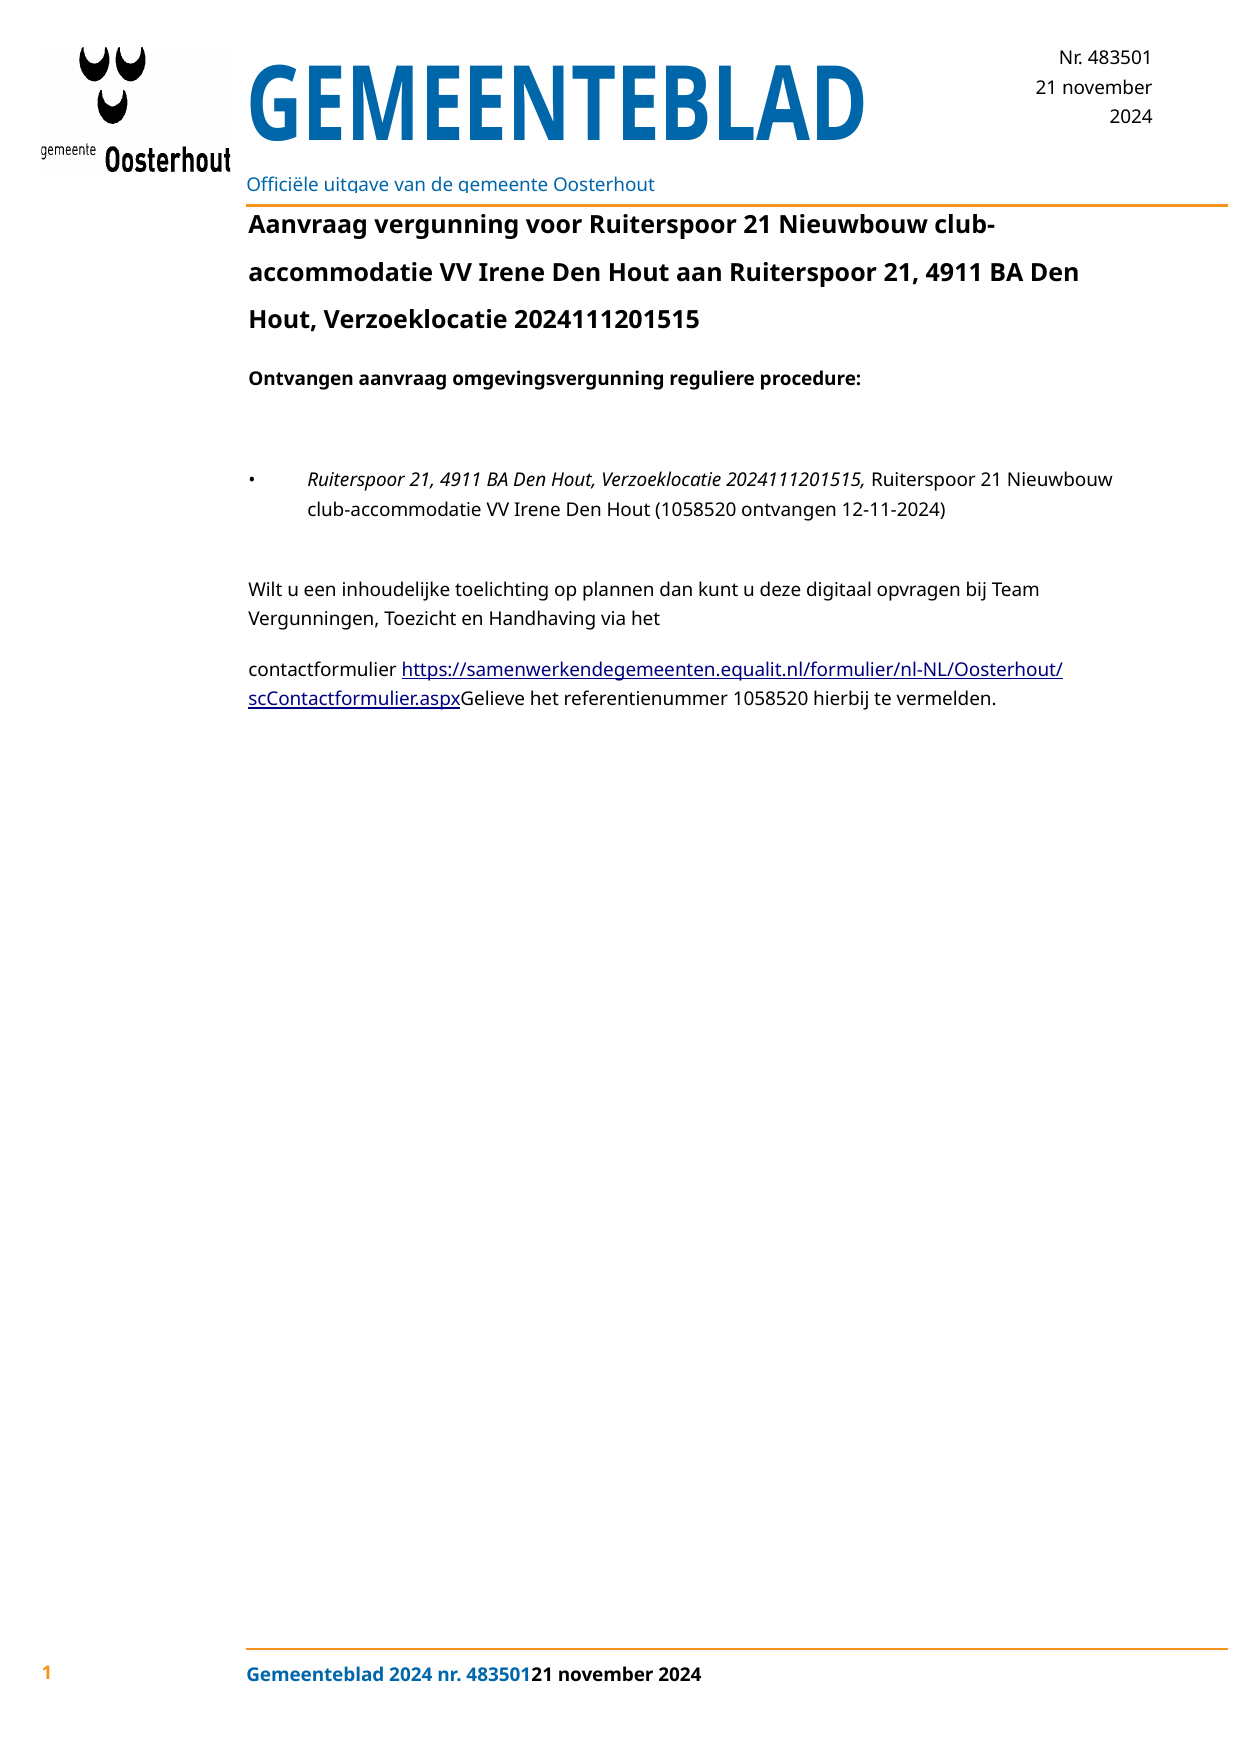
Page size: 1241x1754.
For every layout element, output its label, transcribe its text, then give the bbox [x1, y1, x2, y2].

picture [41, 47, 231, 172]
text Aanvraag vergunning voor Ruiterspoor 21 Nieuwbouw club-accommodatie VV Irene Den Hout aan Ruiterspoor 21, 4911 BA Den Hout, Verzoeklocatie 2024111201515 [248, 207, 1152, 336]
list Ruiterspoor 21, 4911 BA Den Hout, Verzoeklocatie 2024111201515, Ruiterspoor 21 Nieuwbouw club-accommodatie VV Irene Den Hout (1058520 ontvangen 12-11-2024) [248, 466, 1152, 522]
text contactformulier https://samenwerkendegemeenten.equalit.nl/formulier/nl-NL/Oosterhout/scContactformulier.aspxGelieve het referentienummer 1058520 hierbij te vermelden. [248, 656, 1152, 711]
text Ontvangen aanvraag omgevingsvergunning reguliere procedure: [248, 366, 1152, 391]
text Wilt u een inhoudelijke toelichting op plannen dan kunt u deze digitaal opvragen bij Team Vergunningen, Toezicht en Handhaving via het [248, 576, 1152, 631]
